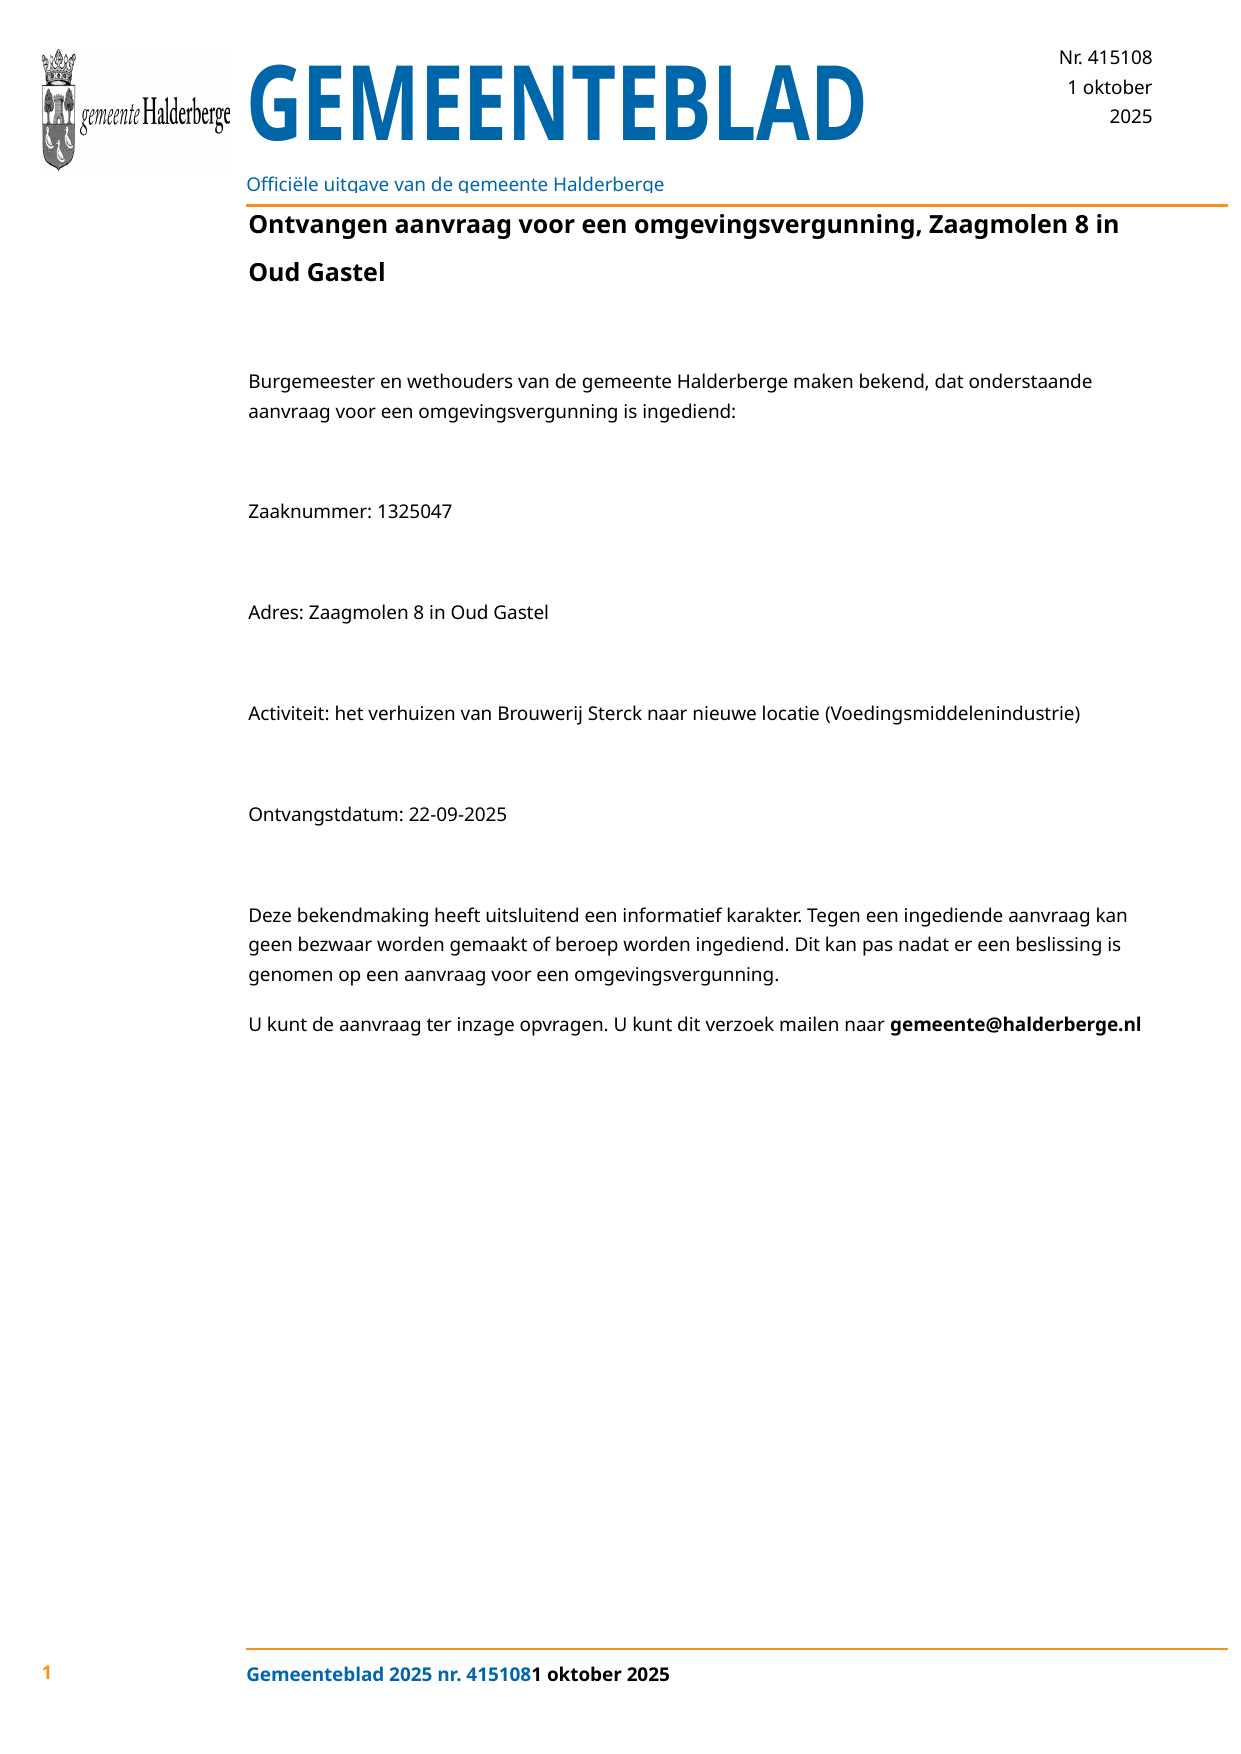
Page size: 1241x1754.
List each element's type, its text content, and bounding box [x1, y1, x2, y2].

text Burgemeester en wethouders van de gemeente Halderberge maken bekend, dat onderstaande aanvraag voor een omgevingsvergunning is ingediend: [248, 368, 1152, 424]
text Ontvangstdatum: 22-09-2025 [248, 801, 1152, 827]
text Activiteit: het verhuizen van Brouwerij Sterck naar nieuwe locatie (Voedingsmiddelenindustrie) [248, 700, 1152, 726]
text Adres: Zaagmolen 8 in Oud Gastel [248, 599, 1152, 625]
picture [41, 47, 231, 172]
text U kunt de aanvraag ter inzage opvragen. U kunt dit verzoek mailen naar gemeente@halderberge.nl [248, 1012, 1152, 1037]
text Deze bekendmaking heeft uitsluitend een informatief karakter. Tegen een ingediende aanvraag kan geen bezwaar worden gemaakt of beroep worden ingediend. Dit kan pas nadat er een beslissing is genomen op een aanvraag voor een omgevingsvergunning. [248, 902, 1152, 987]
text Ontvangen aanvraag voor een omgevingsvergunning, Zaagmolen 8 in Oud Gastel [248, 207, 1152, 288]
text Zaaknummer: 1325047 [248, 499, 1152, 524]
